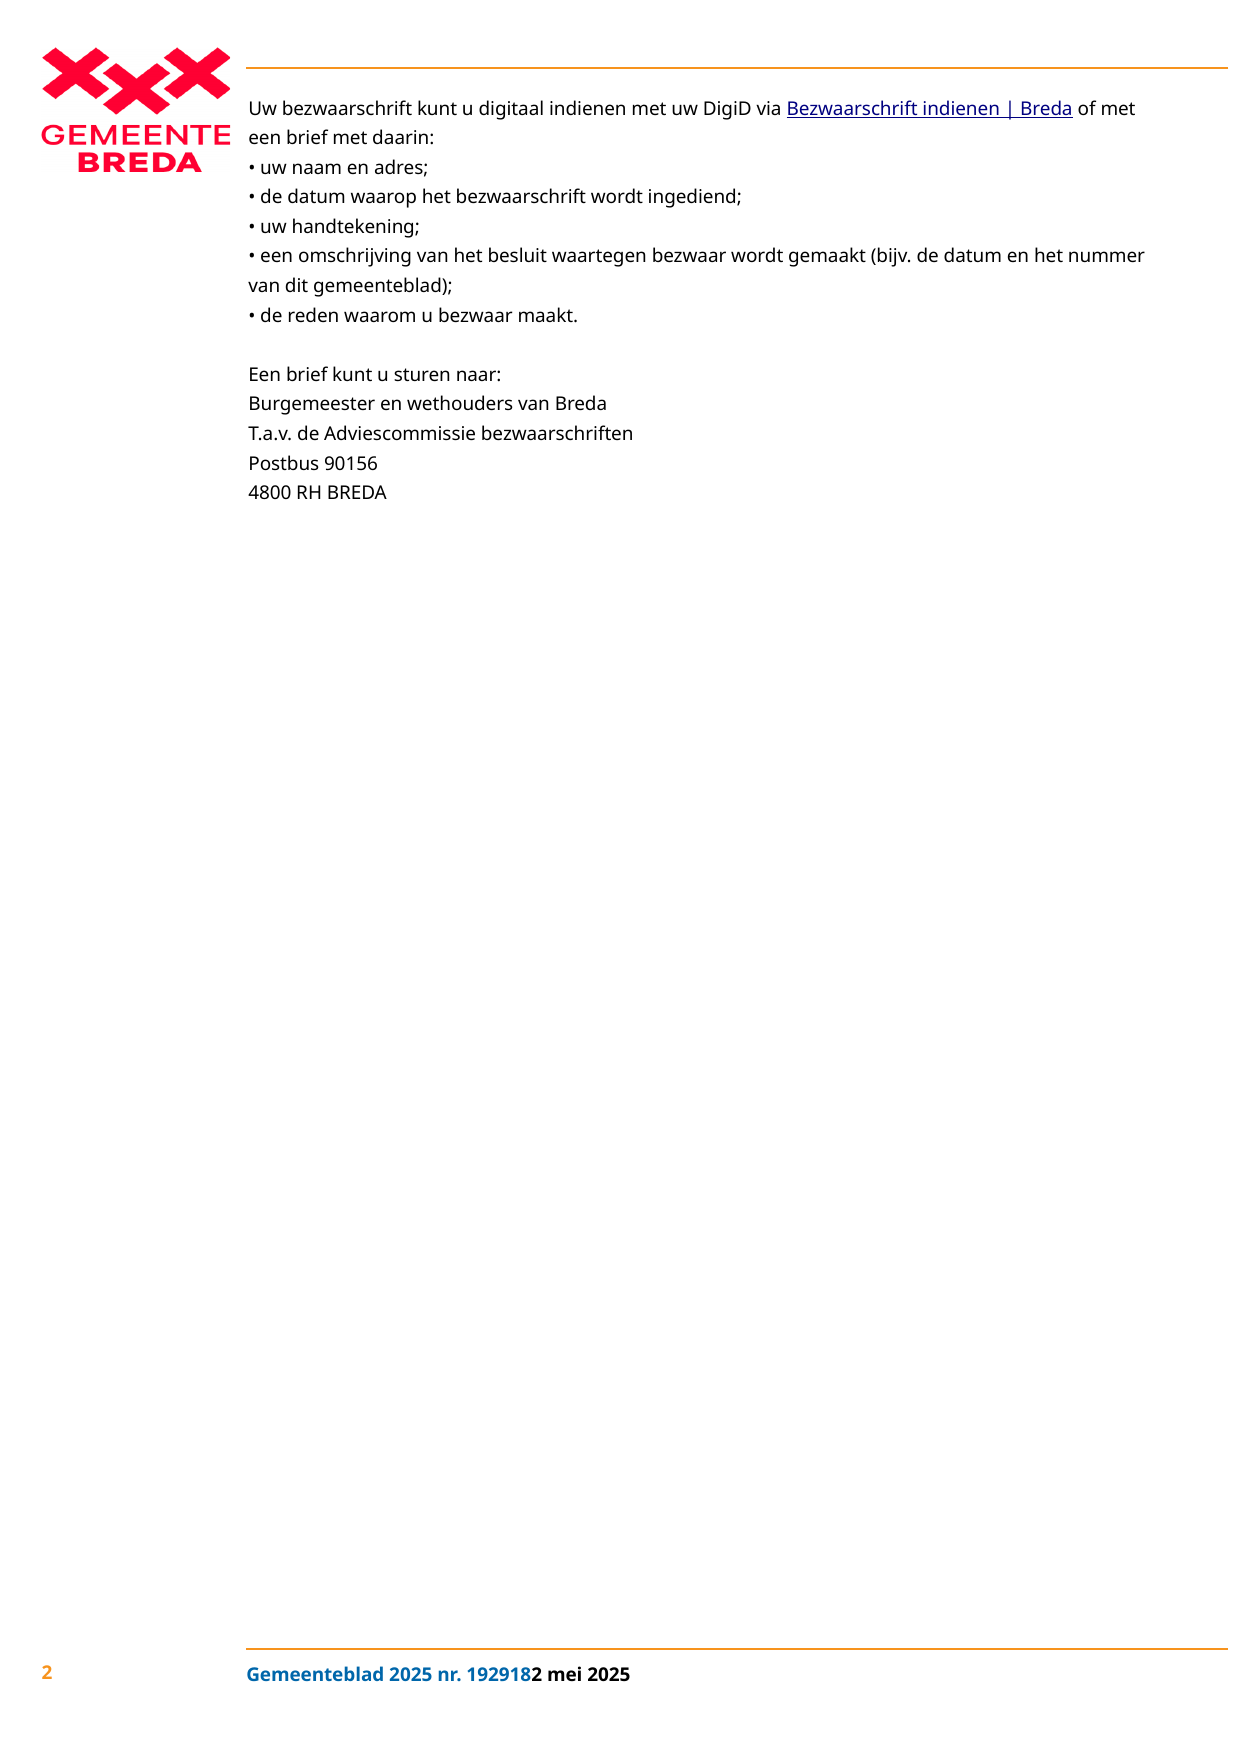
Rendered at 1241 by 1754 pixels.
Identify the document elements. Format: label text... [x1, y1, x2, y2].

text van dit gemeenteblad); [248, 272, 1152, 298]
text • de reden waarom u bezwaar maakt. [248, 302, 1152, 328]
text • uw handtekening; [248, 213, 1152, 239]
text 4800 RH BREDA [248, 479, 1152, 505]
text Postbus 90156 [248, 450, 1152, 476]
text T.a.v. de Adviescommissie bezwaarschriften [248, 420, 1152, 446]
picture [41, 47, 231, 172]
text Uw bezwaarschrift kunt u digitaal indienen met uw DigiD via Bezwaarschrift indienen | Breda of met een brief met daarin: [248, 95, 1152, 150]
text Een brief kunt u sturen naar: [248, 361, 1152, 387]
text • uw naam en adres; [248, 154, 1152, 180]
text • de datum waarop het bezwaarschrift wordt ingediend; [248, 183, 1152, 209]
text • een omschrijving van het besluit waartegen bezwaar wordt gemaakt (bijv. de datum en het nummer [248, 243, 1152, 268]
text Burgemeester en wethouders van Breda [248, 391, 1152, 416]
